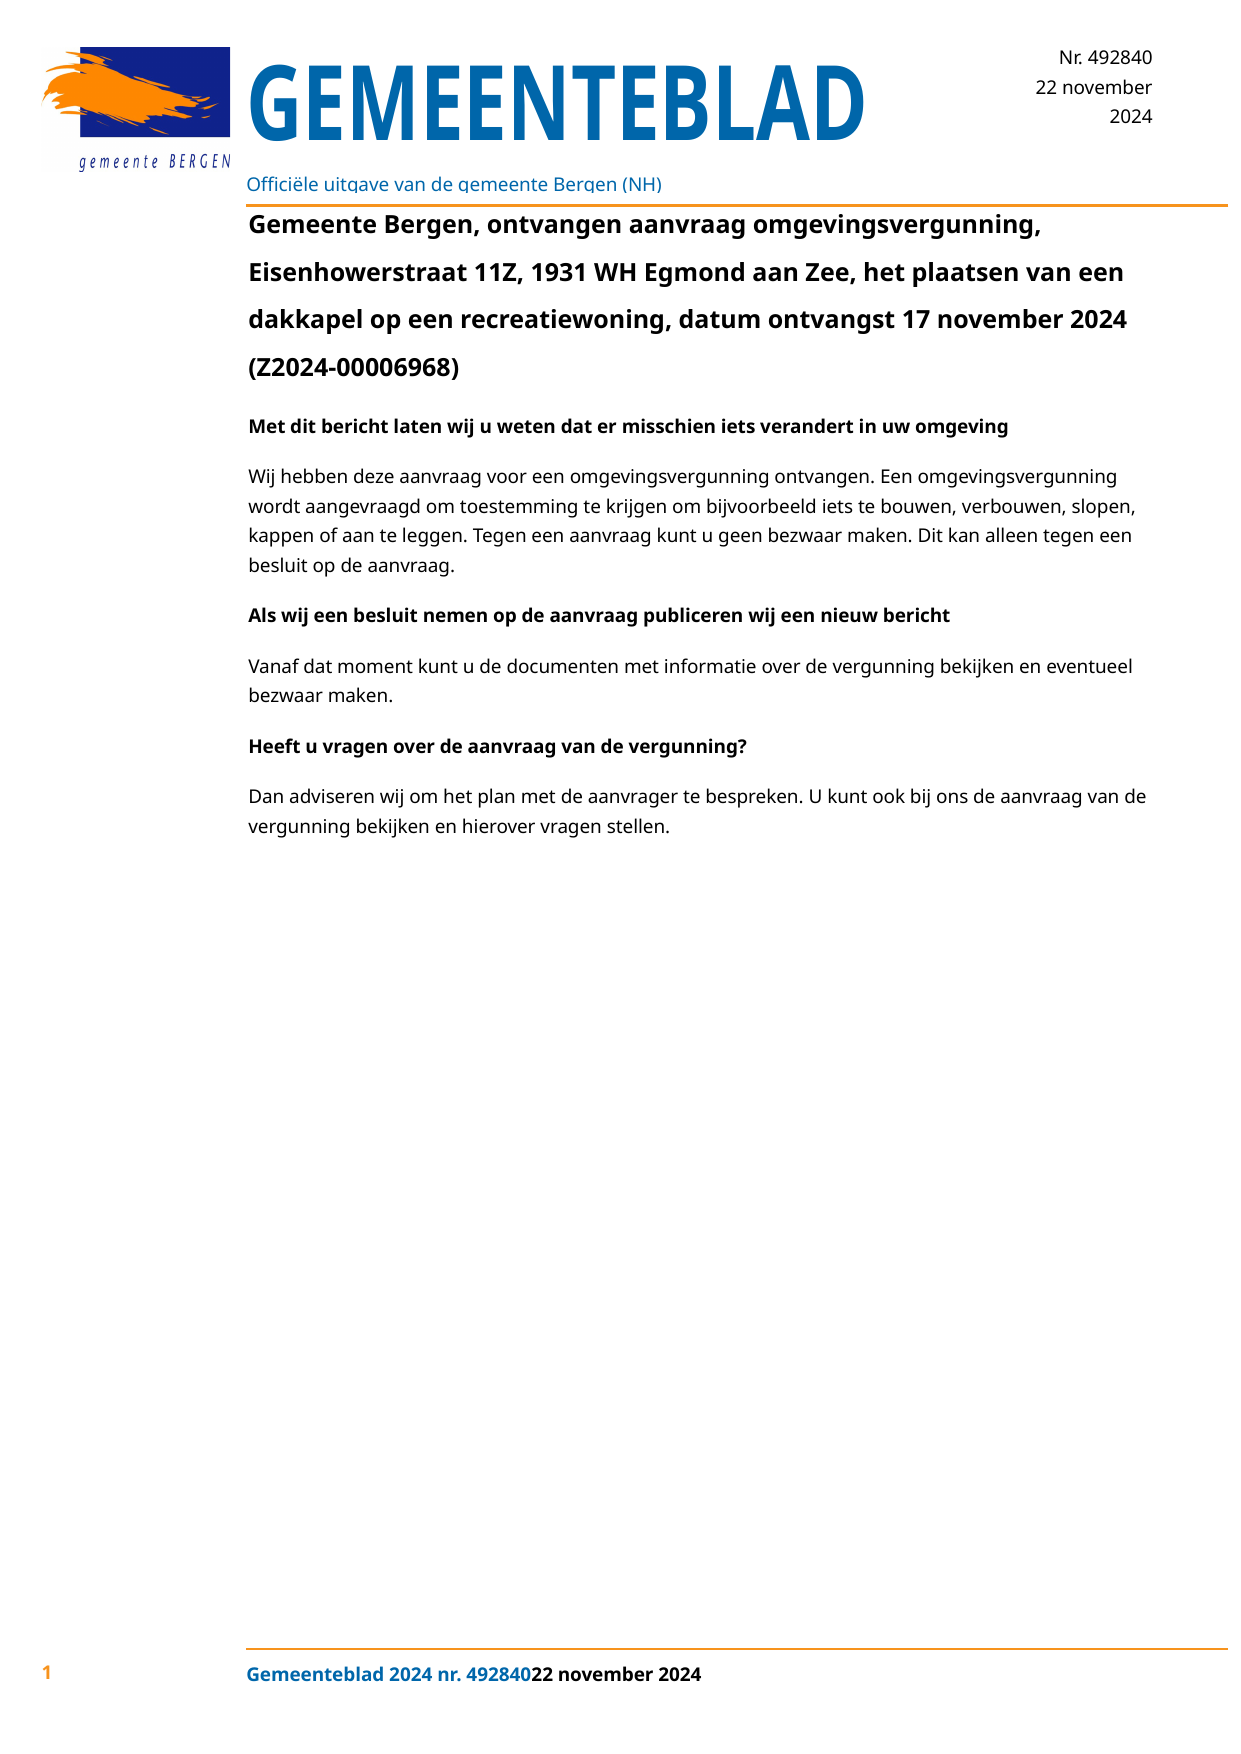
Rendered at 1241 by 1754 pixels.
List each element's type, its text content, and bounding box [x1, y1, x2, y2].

text Vanaf dat moment kunt u de documenten met informatie over de vergunning bekijken en eventueel bezwaar maken. [248, 653, 1152, 708]
text Dan adviseren wij om het plan met de aanvrager te bespreken. U kunt ook bij ons de aanvraag van de vergunning bekijken en hierover vragen stellen. [248, 783, 1152, 839]
text Met dit bericht laten wij u weten dat er misschien iets verandert in uw omgeving [248, 413, 1152, 439]
text Gemeente Bergen, ontvangen aanvraag omgevingsvergunning, Eisenhowerstraat 11Z, 1931 WH Egmond aan Zee, het plaatsen van een dakkapel op een recreatiewoning, datum ontvangst 17 november 2024 (Z2024-00006968) [248, 207, 1152, 384]
text Heeft u vragen over de aanvraag van de vergunning? [248, 733, 1152, 759]
picture [41, 47, 231, 172]
text Wij hebben deze aanvraag voor een omgevingsvergunning ontvangen. Een omgevingsvergunning wordt aangevraagd om toestemming te krijgen om bijvoorbeeld iets te bouwen, verbouwen, slopen, kappen of aan te leggen. Tegen een aanvraag kunt u geen bezwaar maken. Dit kan alleen tegen een besluit op de aanvraag. [248, 463, 1152, 578]
text Als wij een besluit nemen op de aanvraag publiceren wij een nieuw bericht [248, 603, 1152, 628]
